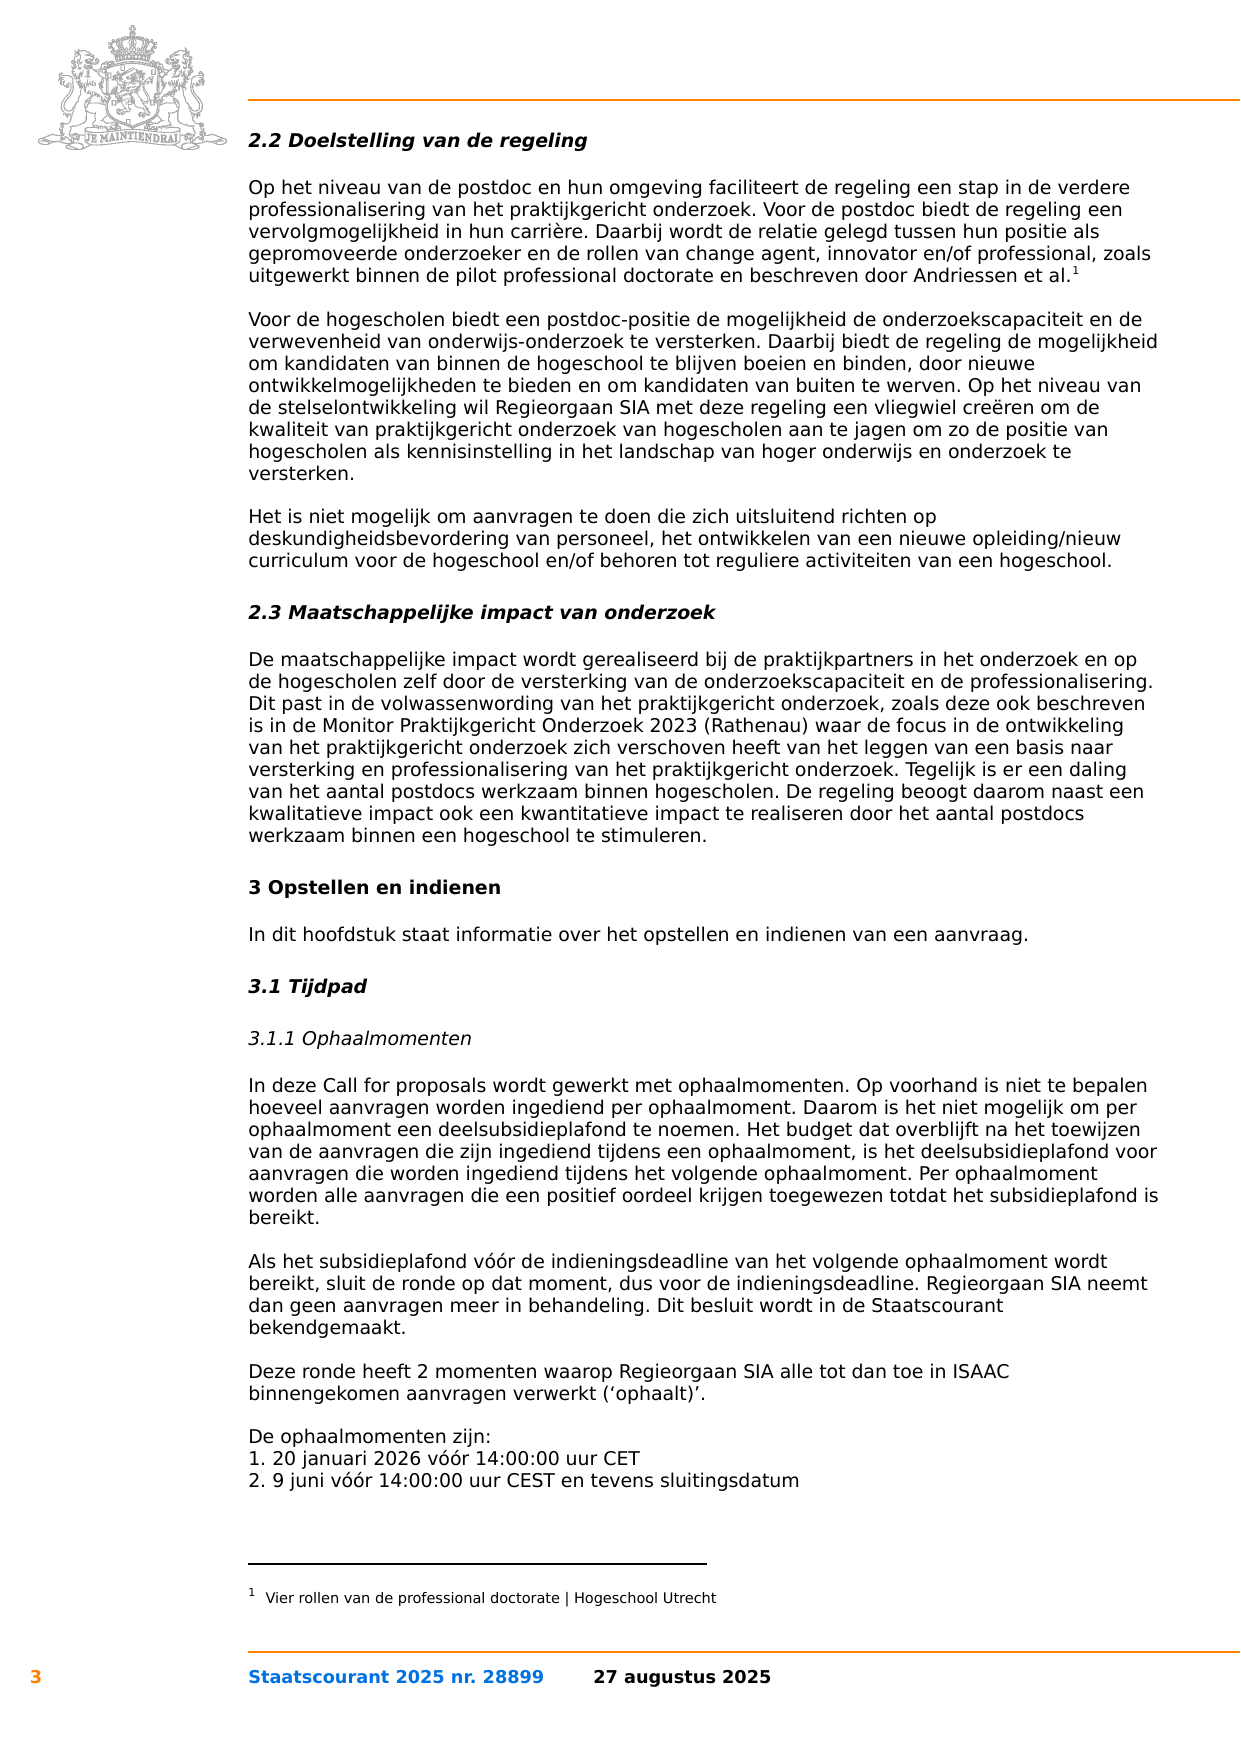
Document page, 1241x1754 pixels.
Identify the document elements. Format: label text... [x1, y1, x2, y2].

text De ophaalmomenten zijn: [248, 1426, 1163, 1448]
text Als het subsidieplafond vóór de indieningsdeadline van het volgende ophaalmoment wordt bereikt, sluit de ronde op dat moment, dus voor de indieningsdeadline. Regieorgaan SIA neemt dan geen aanvragen meer in behandeling. Dit besluit wordt in de Staatscourant bekendgemaakt. [248, 1251, 1163, 1339]
text Op het niveau van de postdoc en hun omgeving faciliteert de regeling een stap in de verdere professionalisering van het praktijkgericht onderzoek. Voor de postdoc biedt de regeling een vervolgmogelijkheid in hun carrière. Daarbij wordt de relatie gelegd tussen hun positie als gepromoveerde onderzoeker en de rollen van change agent, innovator en/of professional, zoals uitgewerkt binnen de pilot professional doctorate en beschreven door Andriessen et al. [248, 177, 1163, 287]
subtitle 3 Opstellen en indienen [248, 877, 1163, 899]
text De maatschappelijke impact wordt gerealiseerd bij de praktijkpartners in het onderzoek en op de hogescholen zelf door de versterking van de onderzoekscapaciteit en de professionalisering. Dit past in de volwassenwording van het praktijkgericht onderzoek, zoals deze ook beschreven is in de Monitor Praktijkgericht Onderzoek 2023 (Rathenau) waar de focus in de ontwikkeling van het praktijkgericht onderzoek zich verschoven heeft van het leggen van een basis naar versterking en professionalisering van het praktijkgericht onderzoek. Tegelijk is er een daling van het aantal postdocs werkzaam binnen hogescholen. De regeling beoogt daarom naast een kwalitatieve impact ook een kwantitatieve impact te realiseren door het aantal postdocs werkzaam binnen een hogeschool te stimuleren. [248, 649, 1163, 847]
subtitle 3.1 Tijdpad [248, 976, 1163, 998]
text In dit hoofdstuk staat informatie over het opstellen en indienen van een aanvraag. [248, 924, 1163, 946]
subtitle 2.2 Doelstelling van de regeling [248, 130, 1163, 152]
text Voor de hogescholen biedt een postdoc-positie de mogelijkheid de onderzoekscapaciteit en de verwevenheid van onderwijs-onderzoek te versterken. Daarbij biedt de regeling de mogelijkheid om kandidaten van binnen de hogeschool te blijven boeien en binden, door nieuwe ontwikkelmogelijkheden te bieden en om kandidaten van buiten te werven. Op het niveau van de stelselontwikkeling wil Regieorgaan SIA met deze regeling een vliegwiel creëren om de kwaliteit van praktijkgericht onderzoek van hogescholen aan te jagen om zo de positie van hogescholen als kennisinstelling in het landschap van hoger onderwijs en onderzoek te versterken. [248, 309, 1163, 484]
text 2. 9 juni vóór 14:00:00 uur CEST en tevens sluitingsdatum [248, 1470, 1163, 1492]
subtitle 3.1.1 Ophaalmomenten [248, 1028, 1163, 1050]
text In deze Call for proposals wordt gewerkt met ophaalmomenten. Op voorhand is niet te bepalen hoeveel aanvragen worden ingediend per ophaalmoment. Daarom is het niet mogelijk om per ophaalmoment een deelsubsidieplafond te noemen. Het budget dat overblijft na het toewijzen van de aanvragen die zijn ingediend tijdens een ophaalmoment, is het deelsubsidieplafond voor aanvragen die worden ingediend tijdens het volgende ophaalmoment. Per ophaalmoment worden alle aanvragen die een positief oordeel krijgen toegewezen totdat het subsidieplafond is bereikt. [248, 1075, 1163, 1229]
text 1. 20 januari 2026 vóór 14:00:00 uur CET [248, 1448, 1163, 1470]
text Het is niet mogelijk om aanvragen te doen die zich uitsluitend richten op deskundigheidsbevordering van personeel, het ontwikkelen van een nieuwe opleiding/nieuw curriculum voor de hogeschool en/of behoren tot reguliere activiteiten van een hogeschool. [248, 506, 1163, 572]
picture [38, 25, 227, 150]
text Vier rollen van de professional doctorate | Hogeschool Utrecht [248, 1586, 1163, 1608]
text Deze ronde heeft 2 momenten waarop Regieorgaan SIA alle tot dan toe in ISAAC binnengekomen aanvragen verwerkt (‘ophaalt)’. [248, 1361, 1163, 1404]
subtitle 2.3 Maatschappelijke impact van onderzoek [248, 602, 1163, 624]
